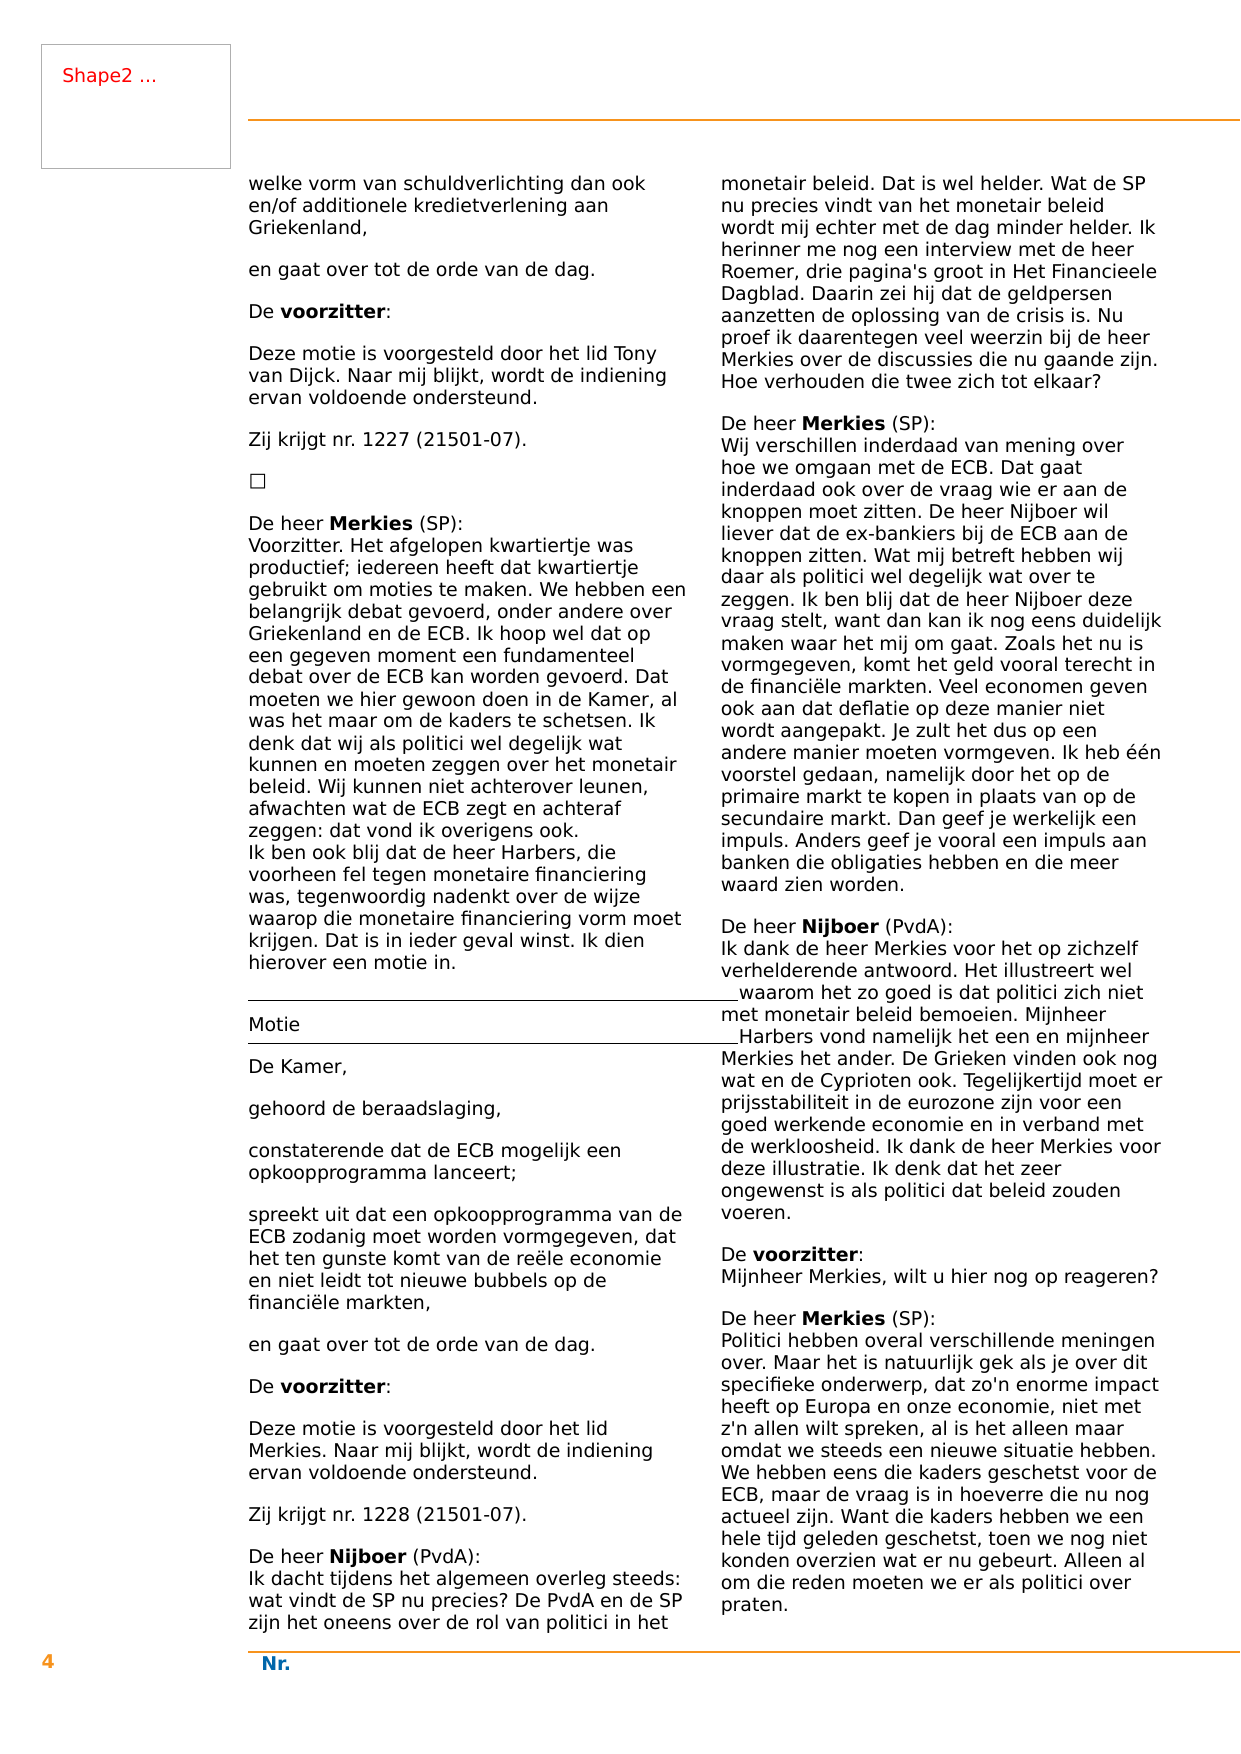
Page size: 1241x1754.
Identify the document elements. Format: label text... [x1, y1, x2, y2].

text De heer Merkies (SP): [721, 1308, 1163, 1330]
text De voorzitter: [248, 301, 691, 323]
text Zij krijgt nr. 1228 (21501-07). [248, 1504, 691, 1526]
text De heer Merkies (SP): [721, 413, 1163, 434]
text Motie [248, 1014, 691, 1036]
text Wij verschillen inderdaad van mening over hoe we omgaan met de ECB. Dat gaat inderdaad ook over de vraag wie er aan de knoppen moet zitten. De heer Nijboer wil liever dat de ex-bankiers bij de ECB aan de knoppen zitten. Wat mij betreft hebben wij daar als politici wel degelijk wat over te zeggen. Ik ben blij dat de heer Nijboer deze vraag stelt, want dan kan ik nog eens duidelijk maken waar het mij om gaat. Zoals het nu is vormgegeven, komt het geld vooral terecht in de financiële markten. Veel economen geven ook aan dat deflatie op deze manier niet wordt aangepakt. Je zult het dus op een andere manier moeten vormgeven. Ik heb één voorstel gedaan, namelijk door het op de primaire markt te kopen in plaats van op de secundaire markt. Dan geef je werkelijk een impuls. Anders geef je vooral een impuls aan banken die obligaties hebben en die meer waard zien worden. [721, 434, 1163, 896]
text Ik ben ook blij dat de heer Harbers, die voorheen fel tegen monetaire financiering was, tegenwoordig nadenkt over de wijze waarop die monetaire financiering vorm moet krijgen. Dat is in ieder geval winst. Ik dien hierover een motie in. [248, 842, 691, 974]
text en gaat over tot de orde van de dag. [248, 259, 691, 281]
text De voorzitter: [248, 1376, 691, 1398]
text Mijnheer Merkies, wilt u hier nog op reageren? [721, 1266, 1163, 1288]
text en gaat over tot de orde van de dag. [248, 1334, 691, 1356]
text Ik dacht tijdens het algemeen overleg steeds: wat vindt de SP nu precies? De PvdA en de SP zijn het oneens over de rol van politici in het [248, 1568, 691, 1634]
text De heer Nijboer (PvdA): [721, 916, 1163, 938]
text Deze motie is voorgesteld door het lid Tony van Dijck. Naar mij blijkt, wordt de indiening ervan voldoende ondersteund. [248, 343, 691, 409]
text De voorzitter: [721, 1244, 1163, 1266]
text Politici hebben overal verschillende meningen over. Maar het is natuurlijk gek als je over dit specifieke onderwerp, dat zo'n enorme impact heeft op Europa en onze economie, niet met z'n allen wilt spreken, al is het alleen maar omdat we steeds een nieuwe situatie hebben. We hebben eens die kaders geschetst voor de ECB, maar de vraag is in hoeverre die nu nog actueel zijn. Want die kaders hebben we een hele tijd geleden geschetst, toen we nog niet konden overzien wat er nu gebeurt. Alleen al om die reden moeten we er als politici over praten. [721, 1330, 1163, 1616]
text ⬜ [248, 471, 691, 493]
text Voorzitter. Het afgelopen kwartiertje was productief; iedereen heeft dat kwartiertje gebruikt om moties te maken. We hebben een belangrijk debat gevoerd, onder andere over Griekenland en de ECB. Ik hoop wel dat op een gegeven moment een fundamenteel debat over de ECB kan worden gevoerd. Dat moeten we hier gewoon doen in de Kamer, al was het maar om de kaders te schetsen. Ik denk dat wij als politici wel degelijk wat kunnen en moeten zeggen over het monetair beleid. Wij kunnen niet achterover leunen, afwachten wat de ECB zegt en achteraf zeggen: dat vond ik overigens ook. [248, 534, 691, 842]
text Deze motie is voorgesteld door het lid Merkies. Naar mij blijkt, wordt de indiening ervan voldoende ondersteund. [248, 1418, 691, 1484]
text constaterende dat de ECB mogelijk een opkoopprogramma lanceert; [248, 1140, 691, 1184]
text De heer Merkies (SP): [248, 513, 691, 534]
text De heer Nijboer (PvdA): [248, 1546, 691, 1568]
text monetair beleid. Dat is wel helder. Wat de SP nu precies vindt van het monetair beleid wordt mij echter met de dag minder helder. Ik herinner me nog een interview met de heer Roemer, drie pagina's groot in Het Financieele Dagblad. Daarin zei hij dat de geldpersen aanzetten de oplossing van de crisis is. Nu proef ik daarentegen veel weerzin bij de heer Merkies over de discussies die nu gaande zijn. Hoe verhouden die twee zich tot elkaar? [721, 173, 1163, 393]
text De Kamer, [248, 1056, 691, 1078]
text Zij krijgt nr. 1227 (21501-07). [248, 429, 691, 451]
text spreekt uit dat een opkoopprogramma van de ECB zodanig moet worden vormgegeven, dat het ten gunste komt van de reële economie en niet leidt tot nieuwe bubbels op de financiële markten, [248, 1204, 691, 1314]
text welke vorm van schuldverlichting dan ook en/of additionele kredietverlening aan Griekenland, [248, 173, 691, 239]
text Ik dank de heer Merkies voor het op zichzelf verhelderende antwoord. Het illustreert wel waarom het zo goed is dat politici zich niet met monetair beleid bemoeien. Mijnheer Harbers vond namelijk het een en mijnheer Merkies het ander. De Grieken vinden ook nog wat en de Cyprioten ook. Tegelijkertijd moet er prijsstabiliteit in de eurozone zijn voor een goed werkende economie en in verband met de werkloosheid. Ik dank de heer Merkies voor deze illustratie. Ik denk dat het zeer ongewenst is als politici dat beleid zouden voeren. [721, 938, 1163, 1224]
text gehoord de beraadslaging, [248, 1098, 691, 1120]
